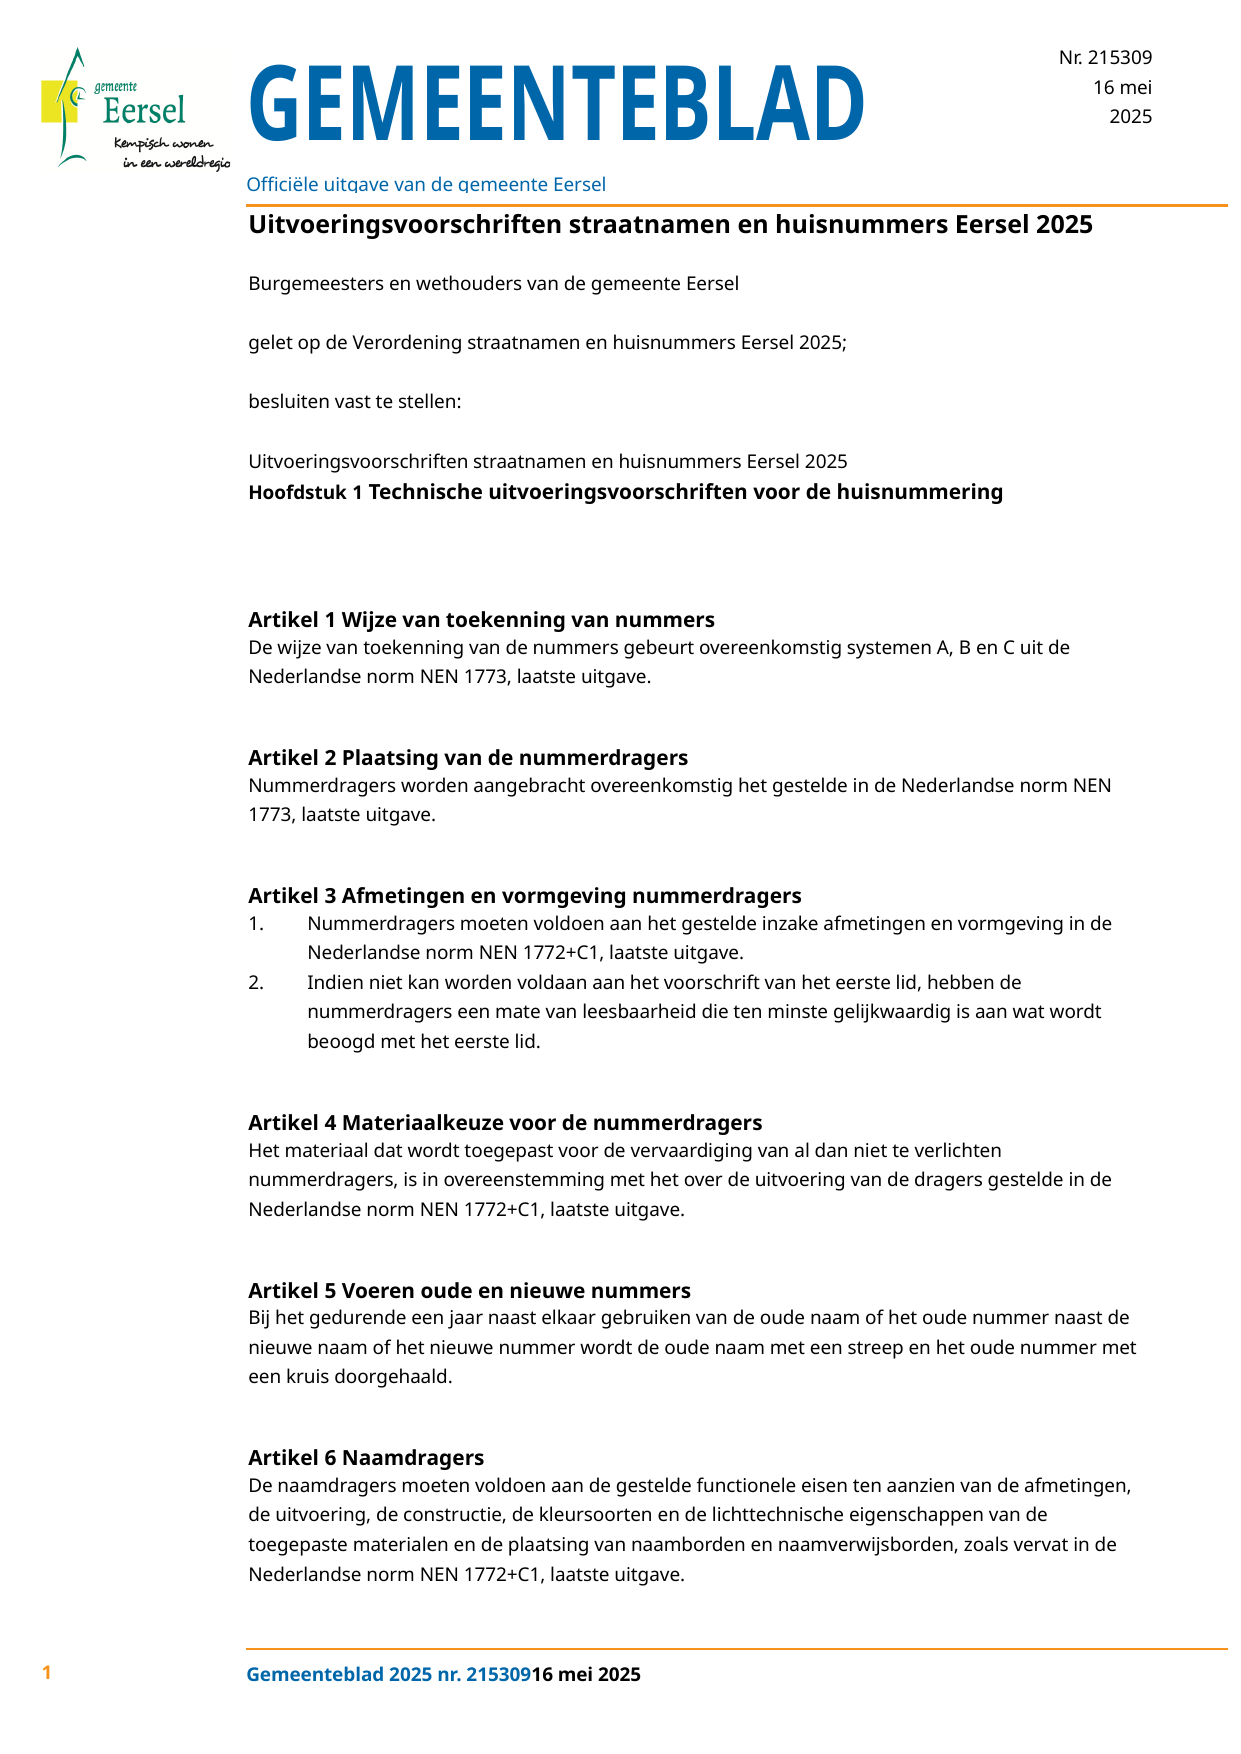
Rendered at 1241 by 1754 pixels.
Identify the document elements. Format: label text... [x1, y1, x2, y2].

list Nummerdragers moeten voldoen aan het gestelde inzake afmetingen en vormgeving in de Nederlandse norm NEN 1772+C1, laatste uitgave. [248, 910, 1152, 965]
text Artikel 5 Voeren oude en nieuwe nummers [248, 1276, 1152, 1304]
list Indien niet kan worden voldaan aan het voorschrift van het eerste lid, hebben de nummerdragers een mate van leesbaarheid die ten minste gelijkwaardig is aan wat wordt beoogd met het eerste lid. [248, 969, 1152, 1054]
text Artikel 4 Materiaalkeuze voor de nummerdragers [248, 1108, 1152, 1137]
text besluiten vast te stellen: [248, 389, 1152, 414]
text Hoofdstuk 1 Technische uitvoeringsvoorschriften voor de huisnummering [248, 477, 1152, 506]
text Nummerdragers worden aangebracht overeenkomstig het gestelde in de Nederlandse norm NEN 1773, laatste uitgave. [248, 772, 1152, 827]
text Uitvoeringsvoorschriften straatnamen en huisnummers Eersel 2025 [248, 207, 1152, 241]
text Artikel 1 Wijze van toekenning van nummers [248, 606, 1152, 634]
text Uitvoeringsvoorschriften straatnamen en huisnummers Eersel 2025 [248, 448, 1152, 473]
text Artikel 2 Plaatsing van de nummerdragers [248, 743, 1152, 772]
text Artikel 6 Naamdragers [248, 1443, 1152, 1472]
text gelet op de Verordening straatnamen en huisnummers Eersel 2025; [248, 329, 1152, 355]
text Burgemeesters en wethouders van de gemeente Eersel [248, 270, 1152, 296]
text De naamdragers moeten voldoen aan de gestelde functionele eisen ten aanzien van de afmetingen, de uitvoering, de constructie, de kleursoorten en de lichttechnische eigenschappen van de toegepaste materialen en de plaatsing van naamborden en naamverwijsborden, zoals vervat in de Nederlandse norm NEN 1772+C1, laatste uitgave. [248, 1472, 1152, 1586]
picture [41, 47, 231, 172]
text Artikel 3 Afmetingen en vormgeving nummerdragers [248, 882, 1152, 910]
text De wijze van toekenning van de nummers gebeurt overeenkomstig systemen A, B en C uit de Nederlandse norm NEN 1773, laatste uitgave. [248, 634, 1152, 689]
text Bij het gedurende een jaar naast elkaar gebruiken van de oude naam of het oude nummer naast de nieuwe naam of het nieuwe nummer wordt de oude naam met een streep en het oude nummer met een kruis doorgehaald. [248, 1304, 1152, 1389]
text Het materiaal dat wordt toegepast voor de vervaardiging van al dan niet te verlichten nummerdragers, is in overeenstemming met het over de uitvoering van de dragers gestelde in de Nederlandse norm NEN 1772+C1, laatste uitgave. [248, 1137, 1152, 1222]
